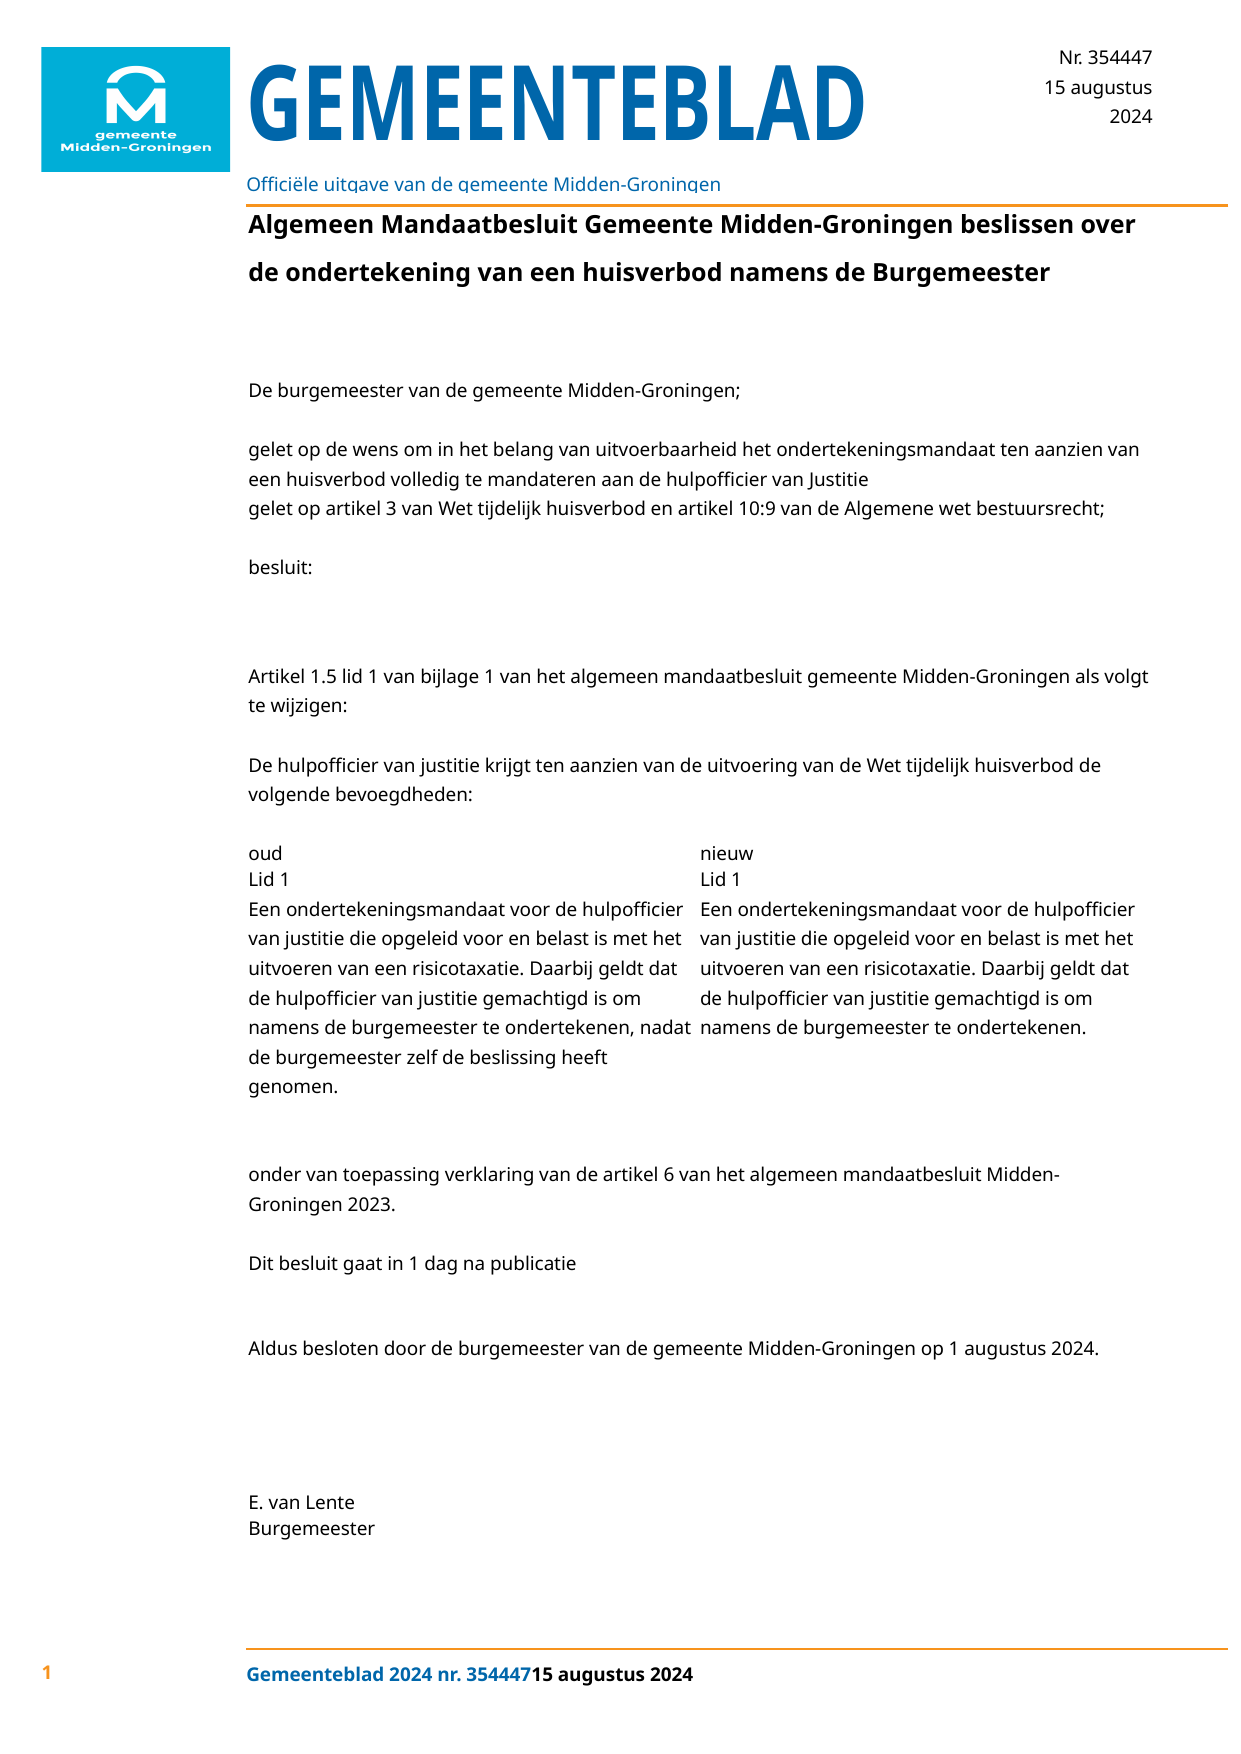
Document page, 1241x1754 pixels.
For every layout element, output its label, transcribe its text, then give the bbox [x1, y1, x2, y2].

picture [184, 146, 190, 153]
text E. van Lente [248, 1489, 1152, 1515]
text gelet op artikel 3 van Wet tijdelijk huisverbod en artikel 10:9 van de Algemene wet bestuursrecht; [248, 495, 1152, 521]
table_header nieuw [700, 841, 1152, 866]
table_cell Lid 1 Een ondertekeningsmandaat voor de hulpofficier van justitie die opgeleid voor en belast is met het uitvoeren van een risicotaxatie. Daarbij geldt dat de hulpofficier van justitie gemachtigd is om namens de burgemeester te ondertekenen, nadat de burgemeester zelf de beslissing heeft genomen. [248, 866, 700, 1129]
text onder van toepassing verklaring van de artikel 6 van het algemeen mandaatbesluit Midden-Groningen 2023. [248, 1162, 1152, 1217]
picture [108, 66, 164, 82]
text Algemeen Mandaatbesluit Gemeente Midden-Groningen beslissen over de ondertekening van een huisverbod namens de Burgemeester [248, 207, 1152, 288]
text besluit: [248, 554, 1152, 580]
text Artikel 1.5 lid 1 van bijlage 1 van het algemeen mandaatbesluit gemeente Midden-Groningen als volgt te wijzigen: [248, 663, 1152, 718]
text De burgemeester van de gemeente Midden-Groningen; [248, 377, 1152, 403]
text gelet op de wens om in het belang van uitvoerbaarheid het ondertekeningsmandaat ten aanzien van een huisverbod volledig te mandateren aan de hulpofficier van Justitie [248, 436, 1152, 492]
text Dit besluit gaat in 1 dag na publicatie [248, 1250, 1152, 1276]
picture [107, 89, 165, 122]
table_header oud [248, 841, 700, 866]
text Burgemeester [248, 1515, 1152, 1541]
text De hulpofficier van justitie krijgt ten aanzien van de uitvoering van de Wet tijdelijk huisverbod de volgende bevoegdheden: [248, 752, 1152, 807]
text Aldus besloten door de burgemeester van de gemeente Midden-Groningen op 1 augustus 2024. [248, 1335, 1152, 1361]
table_cell Lid 1 Een ondertekeningsmandaat voor de hulpofficier van justitie die opgeleid voor en belast is met het uitvoeren van een risicotaxatie. Daarbij geldt dat de hulpofficier van justitie gemachtigd is om namens de burgemeester te ondertekenen. [700, 866, 1152, 1129]
